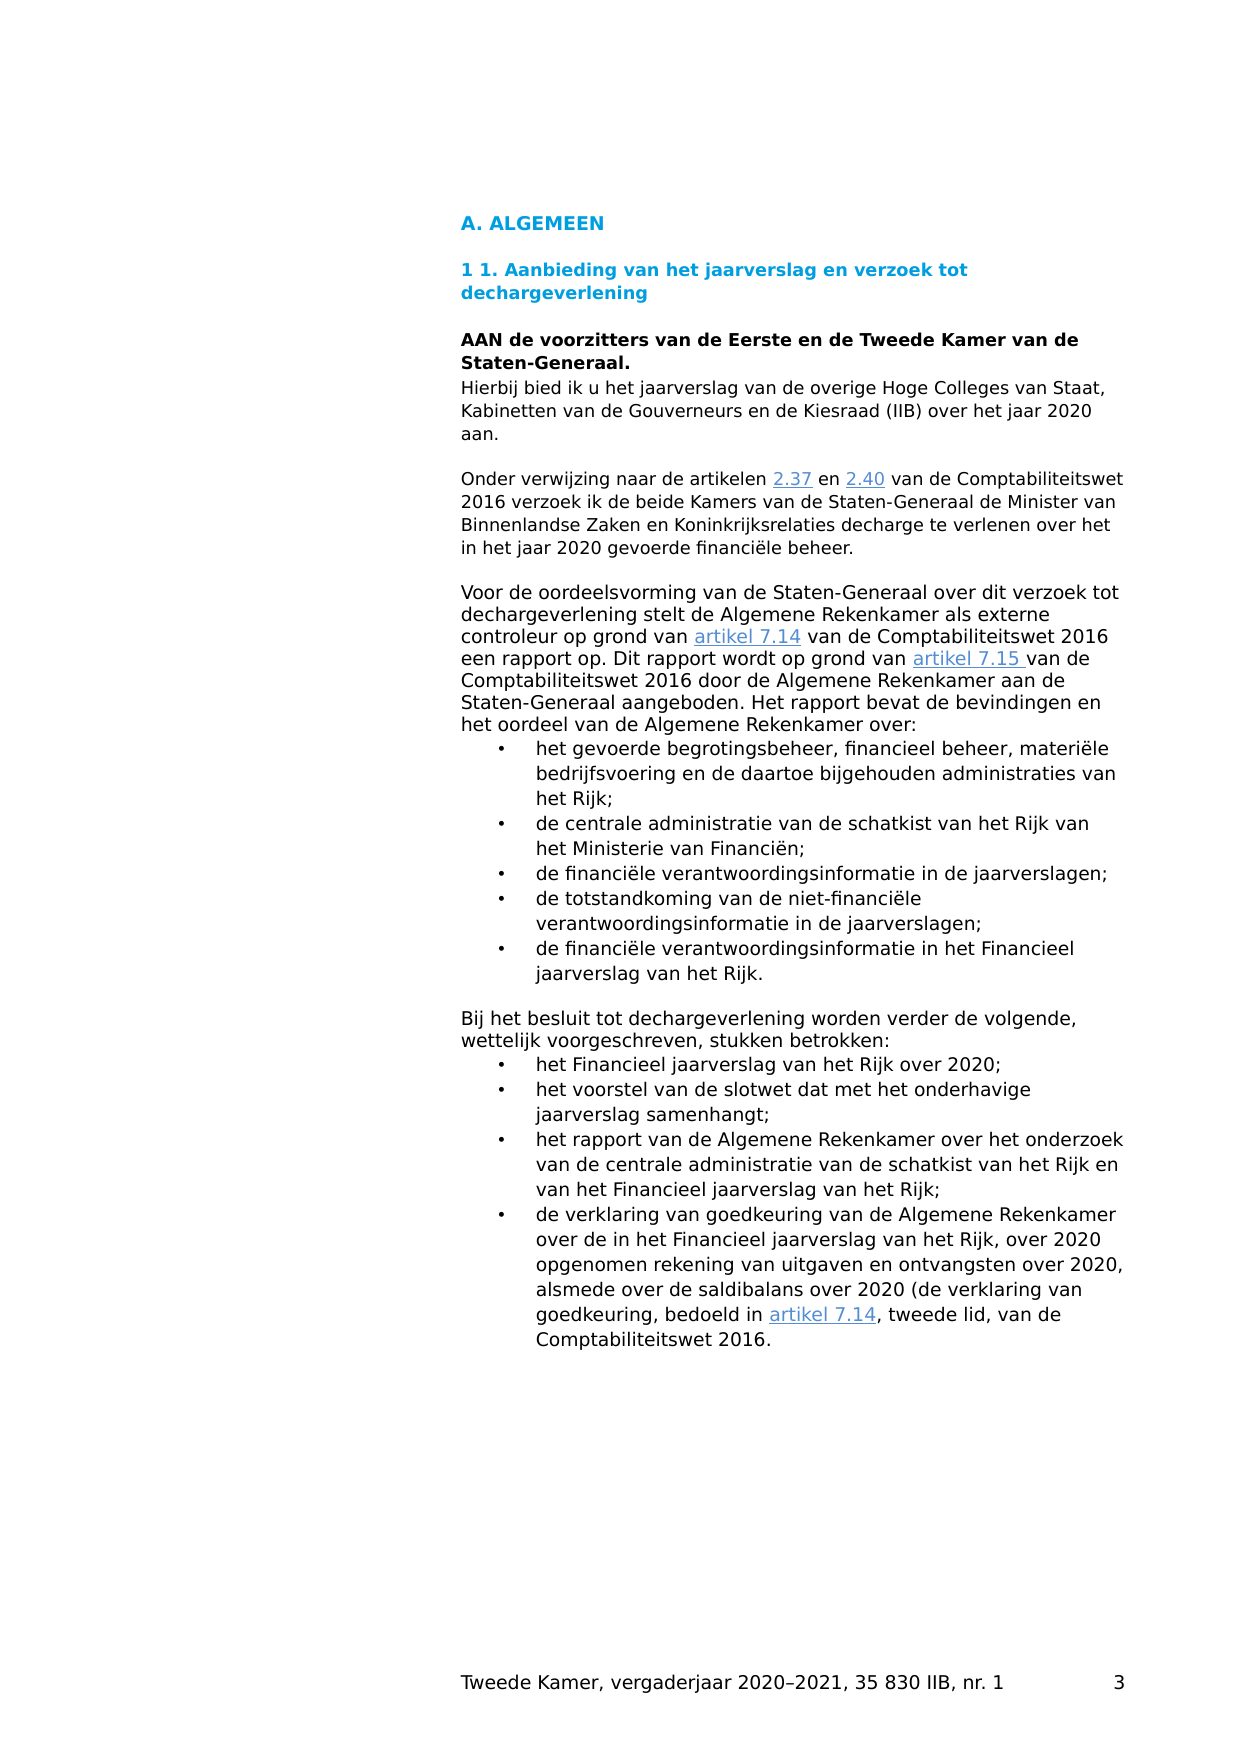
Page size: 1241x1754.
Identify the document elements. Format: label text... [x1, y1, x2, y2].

title A. Algemeen [461, 213, 1125, 235]
list de verklaring van goedkeuring van de Algemene Rekenkamer over de in het Financieel jaarverslag van het Rijk, over 2020 opgenomen rekening van uitgaven en ontvangsten over 2020, alsmede over de saldibalans over 2020 (de verklaring van goedkeuring, bedoeld in artikel 7.14, tweede lid, van de Comptabiliteitswet 2016. [498, 1202, 1125, 1352]
list het Financieel jaarverslag van het Rijk over 2020; [498, 1052, 1125, 1077]
text Bij het besluit tot dechargeverlening worden verder de volgende, wettelijk voorgeschreven, stukken betrokken: [461, 1008, 1125, 1052]
list de financiële verantwoordingsinformatie in het Financieel jaarverslag van het Rijk. [498, 936, 1125, 986]
list de financiële verantwoordingsinformatie in de jaarverslagen; [498, 861, 1125, 886]
list de totstandkoming van de niet-financiële verantwoordingsinformatie in de jaarverslagen; [498, 886, 1125, 936]
list het gevoerde begrotingsbeheer, financieel beheer, materiële bedrijfsvoering en de daartoe bijgehouden administraties van het Rijk; [498, 736, 1125, 811]
text Onder verwijzing naar de artikelen 2.37 en 2.40 van de Comptabiliteitswet 2016 verzoek ik de beide Kamers van de Staten-Generaal de Minister van Binnenlandse Zaken en Koninkrijksrelaties decharge te verlenen over het in het jaar 2020 gevoerde financiële beheer. [461, 467, 1125, 559]
title 1 1. Aanbieding van het jaarverslag en verzoek tot dechargeverlening [461, 258, 1125, 304]
list het voorstel van de slotwet dat met het onderhavige jaarverslag samenhangt; [498, 1077, 1125, 1127]
text Voor de oordeelsvorming van de Staten-Generaal over dit verzoek tot dechargeverlening stelt de Algemene Rekenkamer als externe controleur op grond van artikel 7.14 van de Comptabiliteitswet 2016 een rapport op. Dit rapport wordt op grond van artikel 7.15 van de Comptabiliteitswet 2016 door de Algemene Rekenkamer aan de Staten-Generaal aangeboden. Het rapport bevat de bevindingen en het oordeel van de Algemene Rekenkamer over: [461, 582, 1125, 736]
list de centrale administratie van de schatkist van het Rijk van het Ministerie van Financiën; [498, 811, 1125, 861]
list het rapport van de Algemene Rekenkamer over het onderzoek van de centrale administratie van de schatkist van het Rijk en van het Financieel jaarverslag van het Rijk; [498, 1127, 1125, 1202]
text AAN de voorzitters van de Eerste en de Tweede Kamer van de Staten-Generaal. [461, 328, 1125, 374]
text Hierbij bied ik u het jaarverslag van de overige Hoge Colleges van Staat, Kabinetten van de Gouverneurs en de Kiesraad (IIB) over het jaar 2020 aan. [461, 376, 1125, 444]
